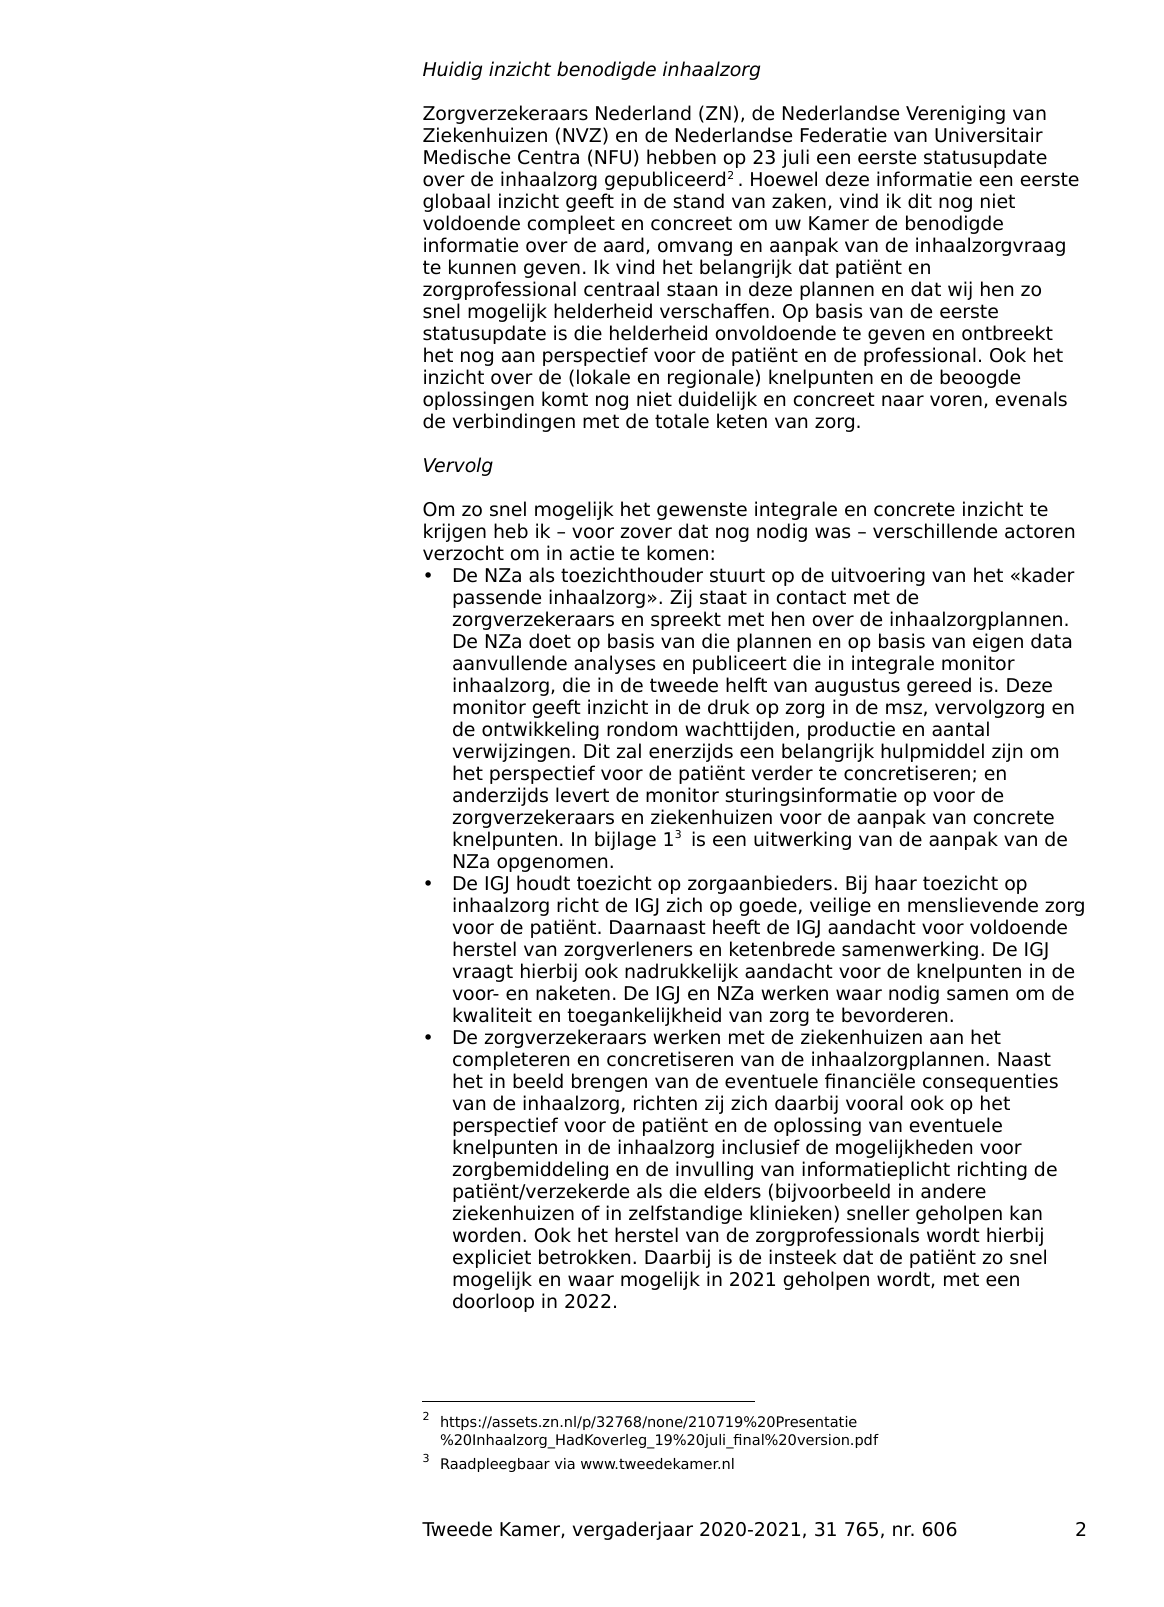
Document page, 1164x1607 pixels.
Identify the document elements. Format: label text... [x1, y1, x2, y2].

text Zorgverzekeraars Nederland (ZN), de Nederlandse Vereniging van Ziekenhuizen (NVZ) en de Nederlandse Federatie van Universitair Medische Centra (NFU) hebben op 23 juli een eerste statusupdate over de inhaalzorg gepubliceerd. Hoewel deze informatie een eerste globaal inzicht geeft in de stand van zaken, vind ik dit nog niet voldoende compleet en concreet om uw Kamer de benodigde informatie over de aard, omvang en aanpak van de inhaalzorgvraag te kunnen geven. Ik vind het belangrijk dat patiënt en zorgprofessional centraal staan in deze plannen en dat wij hen zo snel mogelijk helderheid verschaffen. Op basis van de eerste statusupdate is die helderheid onvoldoende te geven en ontbreekt het nog aan perspectief voor de patiënt en de professional. Ook het inzicht over de (lokale en regionale) knelpunten en de beoogde oplossingen komt nog niet duidelijk en concreet naar voren, evenals de verbindingen met de totale keten van zorg. [422, 103, 1087, 433]
text • De NZa als toezichthouder stuurt op de uitvoering van het «kader passende inhaalzorg». Zij staat in contact met de zorgverzekeraars en spreekt met hen over de inhaalzorgplannen. De NZa doet op basis van die plannen en op basis van eigen data aanvullende analyses en publiceert die in integrale monitor inhaalzorg, die in de tweede helft van augustus gereed is. Deze monitor geeft inzicht in de druk op zorg in de msz, vervolgzorg en de ontwikkeling rondom wachttijden, productie en aantal verwijzingen. Dit zal enerzijds een belangrijk hulpmiddel zijn om het perspectief voor de patiënt verder te concretiseren; en anderzijds levert de monitor sturingsinformatie op voor de zorgverzekeraars en ziekenhuizen voor de aanpak van concrete knelpunten. In bijlage 1 is een uitwerking van de aanpak van de NZa opgenomen. [422, 565, 1087, 873]
text • De zorgverzekeraars werken met de ziekenhuizen aan het completeren en concretiseren van de inhaalzorgplannen. Naast het in beeld brengen van de eventuele financiële consequenties van de inhaalzorg, richten zij zich daarbij vooral ook op het perspectief voor de patiënt en de oplossing van eventuele knelpunten in de inhaalzorg inclusief de mogelijkheden voor zorgbemiddeling en de invulling van informatieplicht richting de patiënt/verzekerde als die elders (bijvoorbeeld in andere ziekenhuizen of in zelfstandige klinieken) sneller geholpen kan worden. Ook het herstel van de zorgprofessionals wordt hierbij expliciet betrokken. Daarbij is de insteek dat de patiënt zo snel mogelijk en waar mogelijk in 2021 geholpen wordt, met een doorloop in 2022. [422, 1027, 1087, 1312]
text • De IGJ houdt toezicht op zorgaanbieders. Bij haar toezicht op inhaalzorg richt de IGJ zich op goede, veilige en menslievende zorg voor de patiënt. Daarnaast heeft de IGJ aandacht voor voldoende herstel van zorgverleners en ketenbrede samenwerking. De IGJ vraagt hierbij ook nadrukkelijk aandacht voor de knelpunten in de voor- en naketen. De IGJ en NZa werken waar nodig samen om de kwaliteit en toegankelijkheid van zorg te bevorderen. [422, 873, 1087, 1027]
subtitle Huidig inzicht benodigde inhaalzorg [422, 59, 1087, 81]
text https://assets.zn.nl/p/32768/none/210719%20Presentatie%20Inhaalzorg_HadKoverleg_19%20juli_final%20version.pdf [422, 1410, 1087, 1449]
text Om zo snel mogelijk het gewenste integrale en concrete inzicht te krijgen heb ik – voor zover dat nog nodig was – verschillende actoren verzocht om in actie te komen: [422, 499, 1087, 565]
subtitle Vervolg [422, 455, 1087, 477]
text Raadpleegbaar via www.tweedekamer.nl [422, 1452, 1087, 1474]
